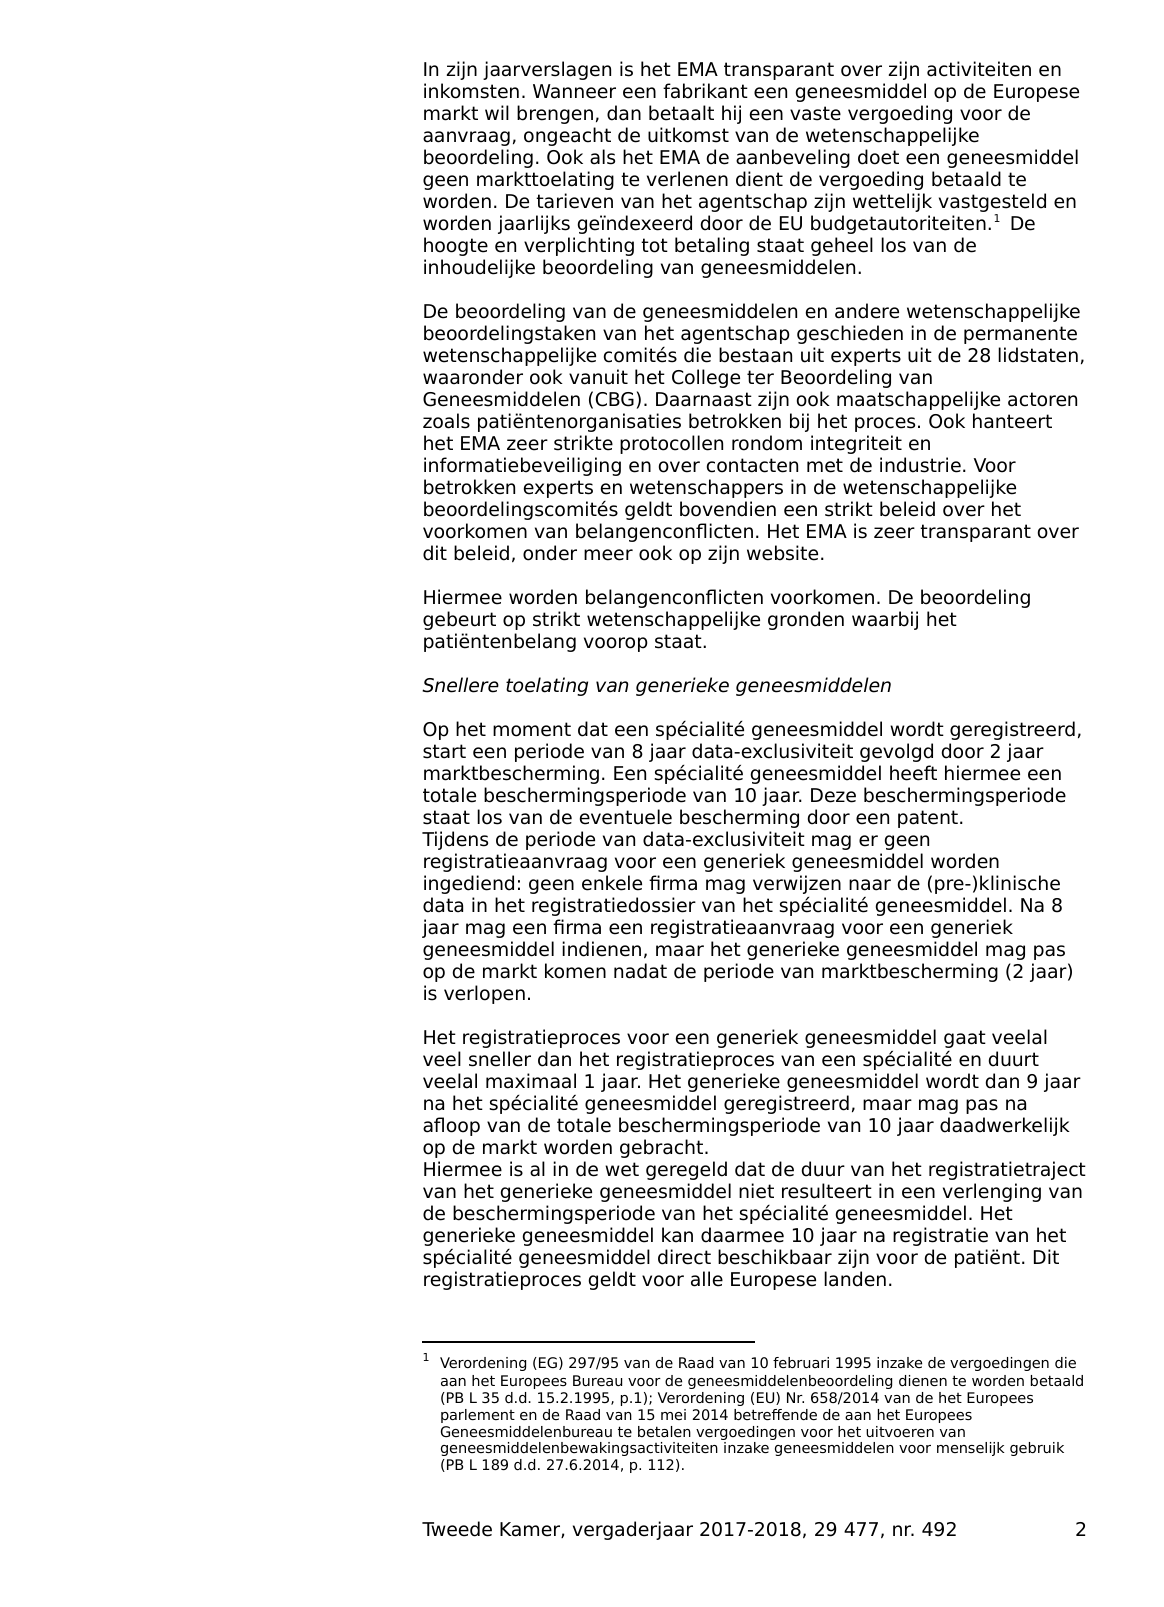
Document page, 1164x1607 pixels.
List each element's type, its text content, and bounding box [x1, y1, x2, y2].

text Het registratieproces voor een generiek geneesmiddel gaat veelal veel sneller dan het registratieproces van een spécialité en duurt veelal maximaal 1 jaar. Het generieke geneesmiddel wordt dan 9 jaar na het spécialité geneesmiddel geregistreerd, maar mag pas na afloop van de totale beschermingsperiode van 10 jaar daadwerkelijk op de markt worden gebracht. [422, 1027, 1087, 1159]
text De beoordeling van de geneesmiddelen en andere wetenschappelijke beoordelingstaken van het agentschap geschieden in de permanente wetenschappelijke comités die bestaan uit experts uit de 28 lidstaten, waaronder ook vanuit het College ter Beoordeling van Geneesmiddelen (CBG). Daarnaast zijn ook maatschappelijke actoren zoals patiëntenorganisaties betrokken bij het proces. Ook hanteert het EMA zeer strikte protocollen rondom integriteit en informatiebeveiliging en over contacten met de industrie. Voor betrokken experts en wetenschappers in de wetenschappelijke beoordelingscomités geldt bovendien een strikt beleid over het voorkomen van belangenconflicten. Het EMA is zeer transparant over dit beleid, onder meer ook op zijn website. [422, 301, 1087, 565]
subtitle Snellere toelating van generieke geneesmiddelen [422, 675, 1087, 697]
text Op het moment dat een spécialité geneesmiddel wordt geregistreerd, start een periode van 8 jaar data-exclusiviteit gevolgd door 2 jaar marktbescherming. Een spécialité geneesmiddel heeft hiermee een totale beschermingsperiode van 10 jaar. Deze beschermingsperiode staat los van de eventuele bescherming door een patent. [422, 719, 1087, 829]
text Tijdens de periode van data-exclusiviteit mag er geen registratieaanvraag voor een generiek geneesmiddel worden ingediend: geen enkele firma mag verwijzen naar de (pre-)klinische data in het registratiedossier van het spécialité geneesmiddel. Na 8 jaar mag een firma een registratieaanvraag voor een generiek geneesmiddel indienen, maar het generieke geneesmiddel mag pas op de markt komen nadat de periode van marktbescherming (2 jaar) is verlopen. [422, 829, 1087, 1005]
text Hiermee worden belangenconflicten voorkomen. De beoordeling gebeurt op strikt wetenschappelijke gronden waarbij het patiëntenbelang voorop staat. [422, 587, 1087, 653]
text In zijn jaarverslagen is het EMA transparant over zijn activiteiten en inkomsten. Wanneer een fabrikant een geneesmiddel op de Europese markt wil brengen, dan betaalt hij een vaste vergoeding voor de aanvraag, ongeacht de uitkomst van de wetenschappelijke beoordeling. Ook als het EMA de aanbeveling doet een geneesmiddel geen markttoelating te verlenen dient de vergoeding betaald te worden. De tarieven van het agentschap zijn wettelijk vastgesteld en worden jaarlijks geïndexeerd door de EU budgetautoriteiten. De hoogte en verplichting tot betaling staat geheel los van de inhoudelijke beoordeling van geneesmiddelen. [422, 59, 1087, 279]
text Hiermee is al in de wet geregeld dat de duur van het registratietraject van het generieke geneesmiddel niet resulteert in een verlenging van de beschermingsperiode van het spécialité geneesmiddel. Het generieke geneesmiddel kan daarmee 10 jaar na registratie van het spécialité geneesmiddel direct beschikbaar zijn voor de patiënt. Dit registratieproces geldt voor alle Europese landen. [422, 1159, 1087, 1291]
text Verordening (EG) 297/95 van de Raad van 10 februari 1995 inzake de vergoedingen die aan het Europees Bureau voor de geneesmiddelenbeoordeling dienen te worden betaald (PB L 35 d.d. 15.2.1995, p.1); Verordening (EU) Nr. 658/2014 van de het Europees parlement en de Raad van 15 mei 2014 betreffende de aan het Europees Geneesmiddelenbureau te betalen vergoedingen voor het uitvoeren van geneesmiddelenbewakingsactiviteiten inzake geneesmiddelen voor menselijk gebruik (PB L 189 d.d. 27.6.2014, p. 112). [422, 1351, 1087, 1474]
